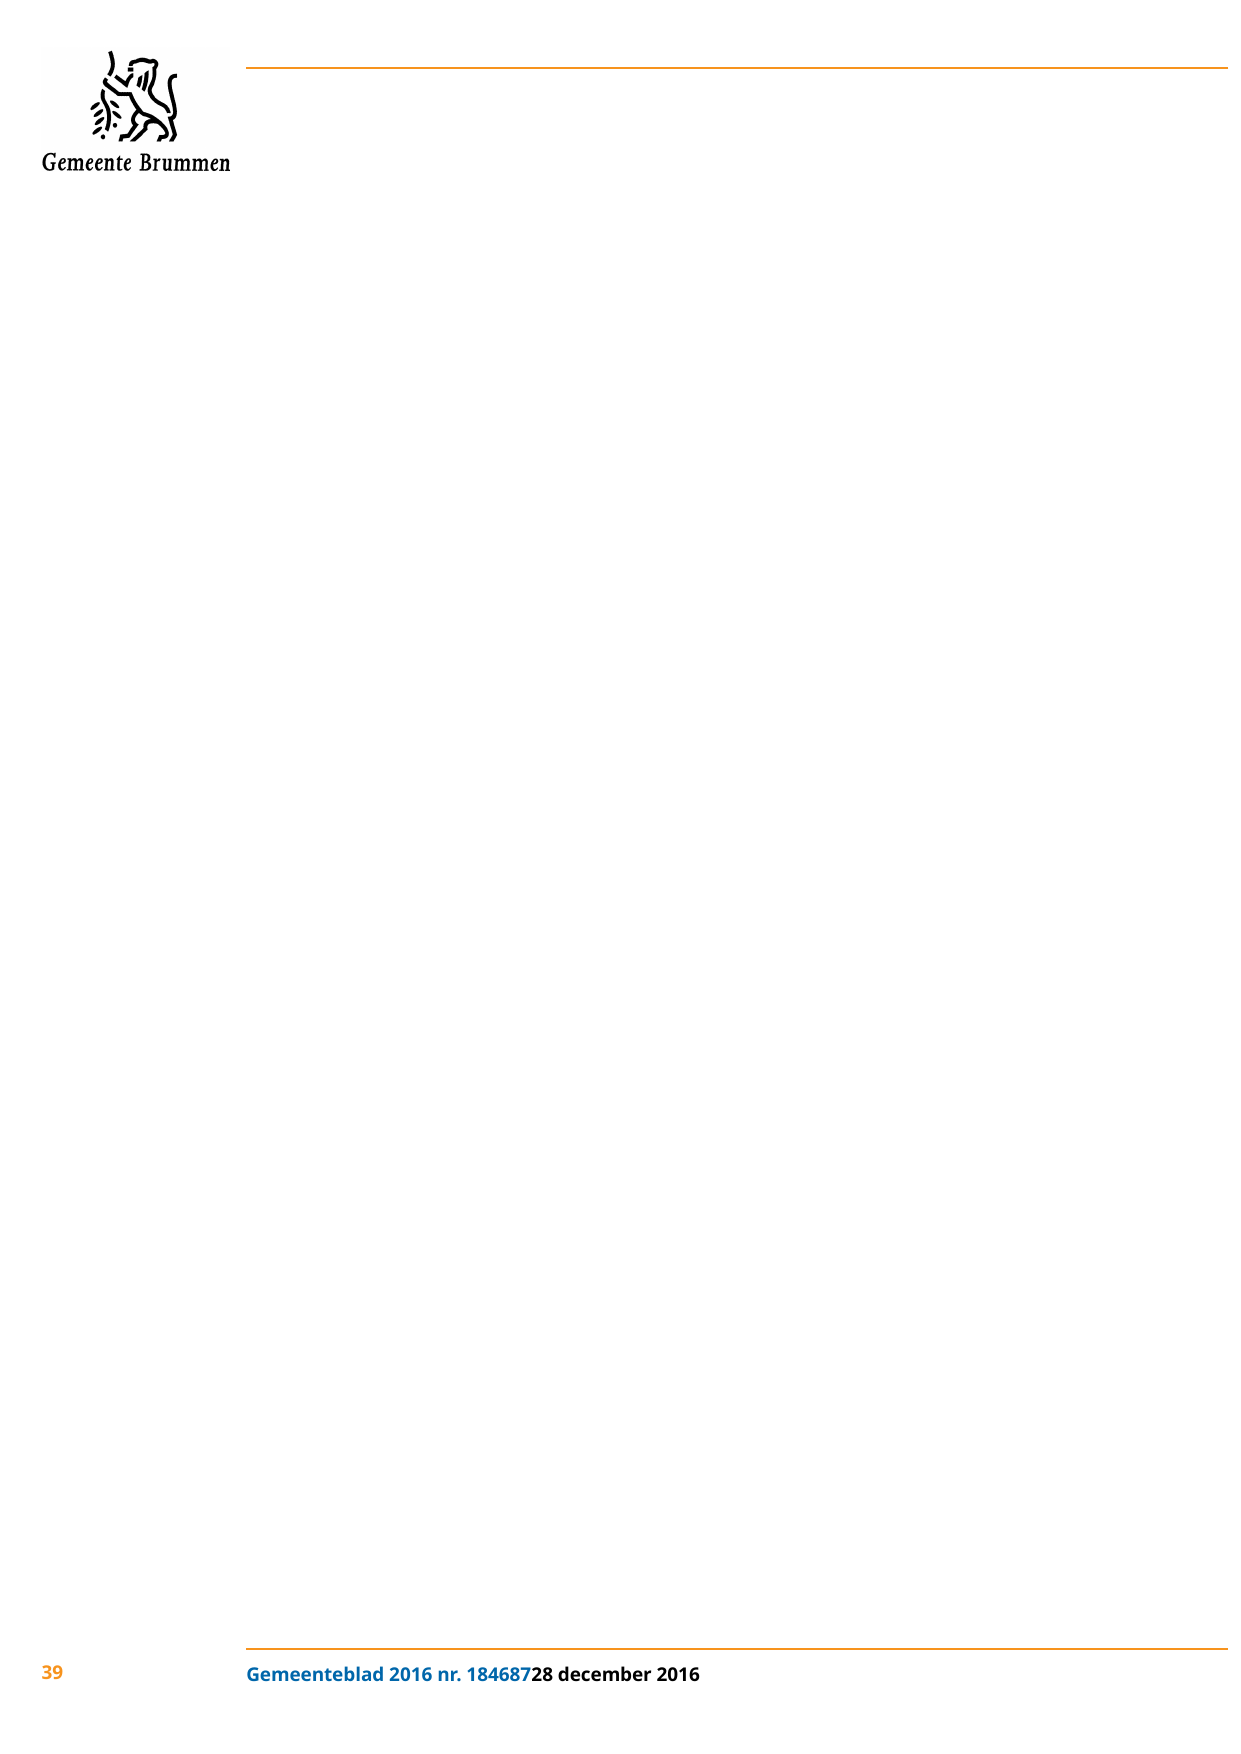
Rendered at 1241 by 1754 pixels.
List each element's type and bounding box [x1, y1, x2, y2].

picture [41, 47, 231, 172]
